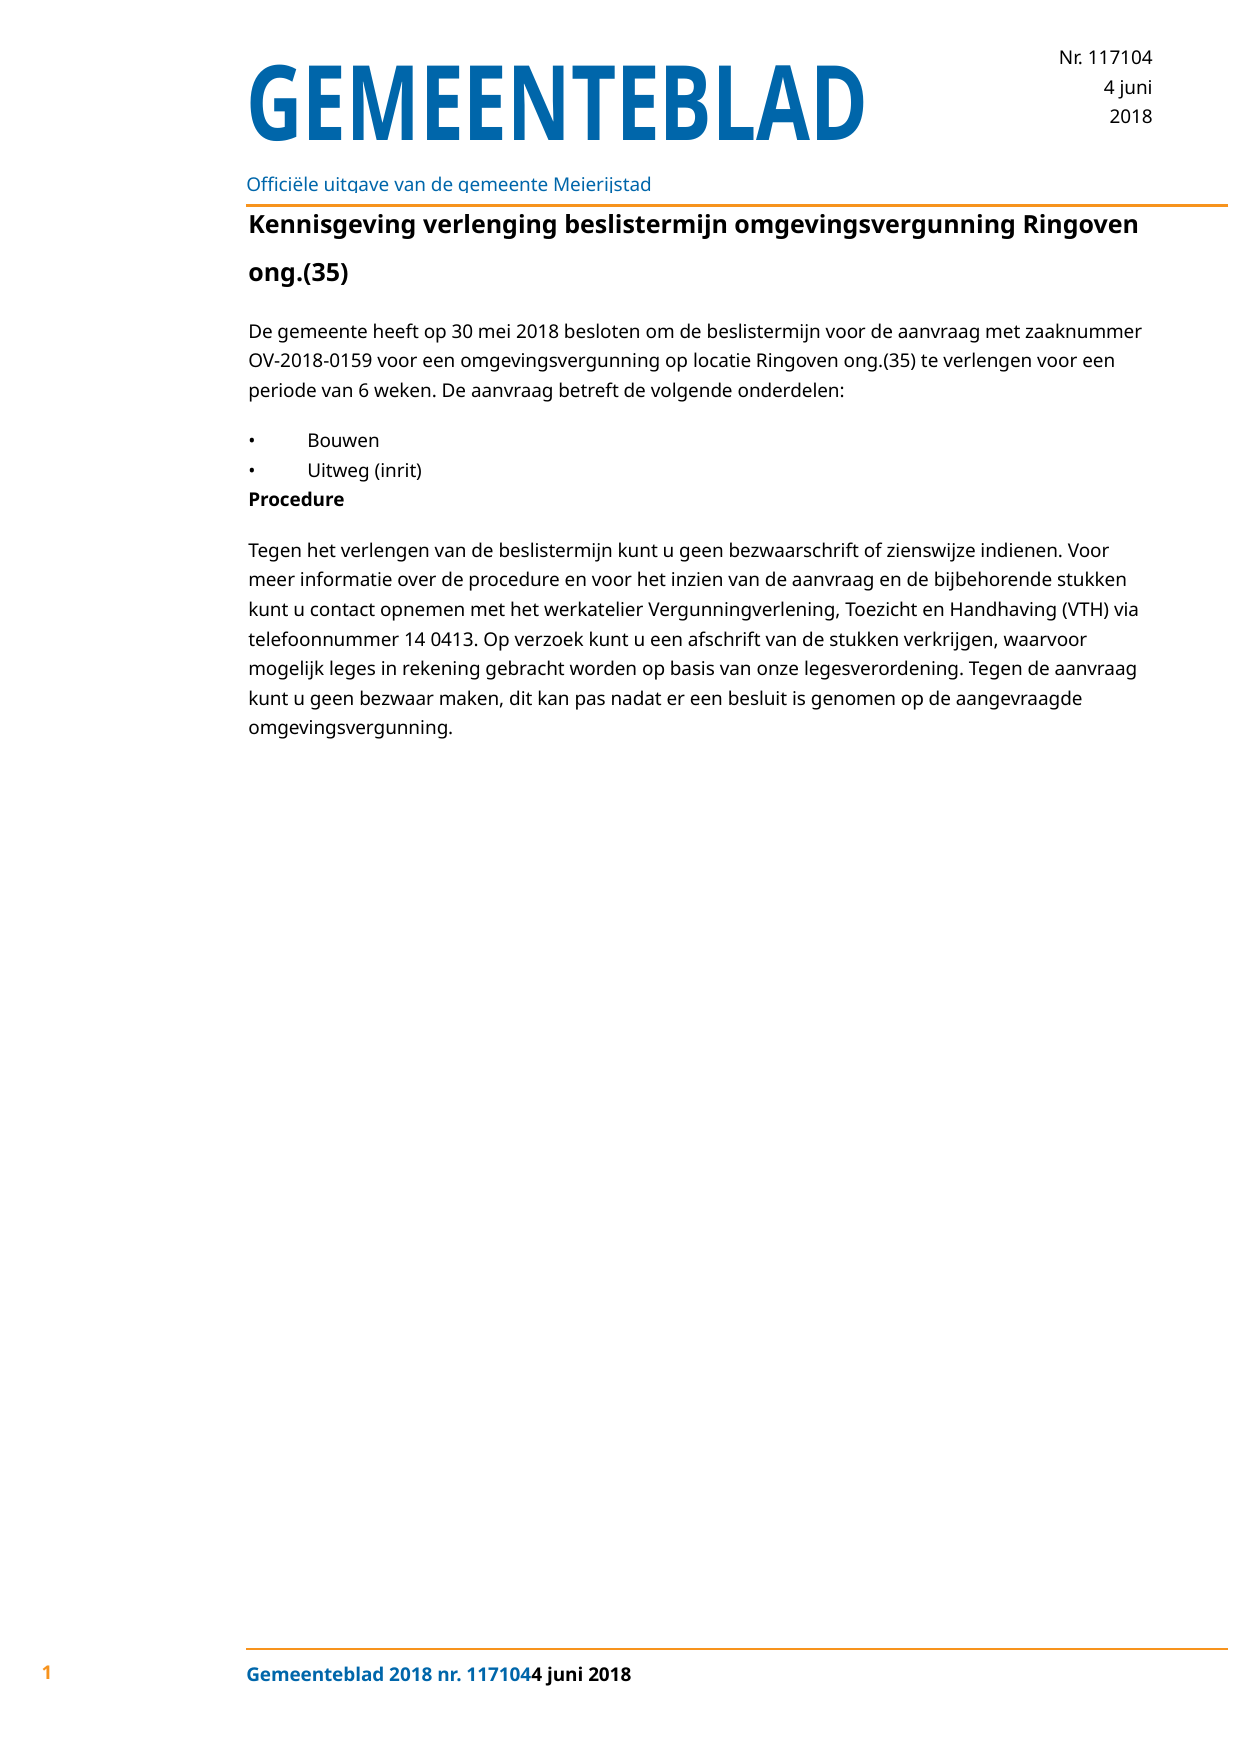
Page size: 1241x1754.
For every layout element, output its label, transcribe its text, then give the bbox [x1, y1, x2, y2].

list Bouwen [248, 427, 1152, 453]
text De gemeente heeft op 30 mei 2018 besloten om de beslistermijn voor de aanvraag met zaaknummer OV-2018-0159 voor een omgevingsvergunning op locatie Ringoven ong.(35) te verlengen voor een periode van 6 weken. De aanvraag betreft de volgende onderdelen: [248, 318, 1152, 403]
text Kennisgeving verlenging beslistermijn omgevingsvergunning Ringoven ong.(35) [248, 207, 1152, 288]
list Uitweg (inrit) [248, 457, 1152, 483]
picture [41, 47, 231, 172]
text Tegen het verlengen van de beslistermijn kunt u geen bezwaarschrift of zienswijze indienen. Voor meer informatie over de procedure en voor het inzien van de aanvraag en de bijbehorende stukken kunt u contact opnemen met het werkatelier Vergunningverlening, Toezicht en Handhaving (VTH) via telefoonnummer 14 0413. Op verzoek kunt u een afschrift van de stukken verkrijgen, waarvoor mogelijk leges in rekening gebracht worden op basis van onze legesverordening. Tegen de aanvraag kunt u geen bezwaar maken, dit kan pas nadat er een besluit is genomen op de aangevraagde omgevingsvergunning. [248, 537, 1152, 740]
text Procedure [248, 487, 1152, 512]
